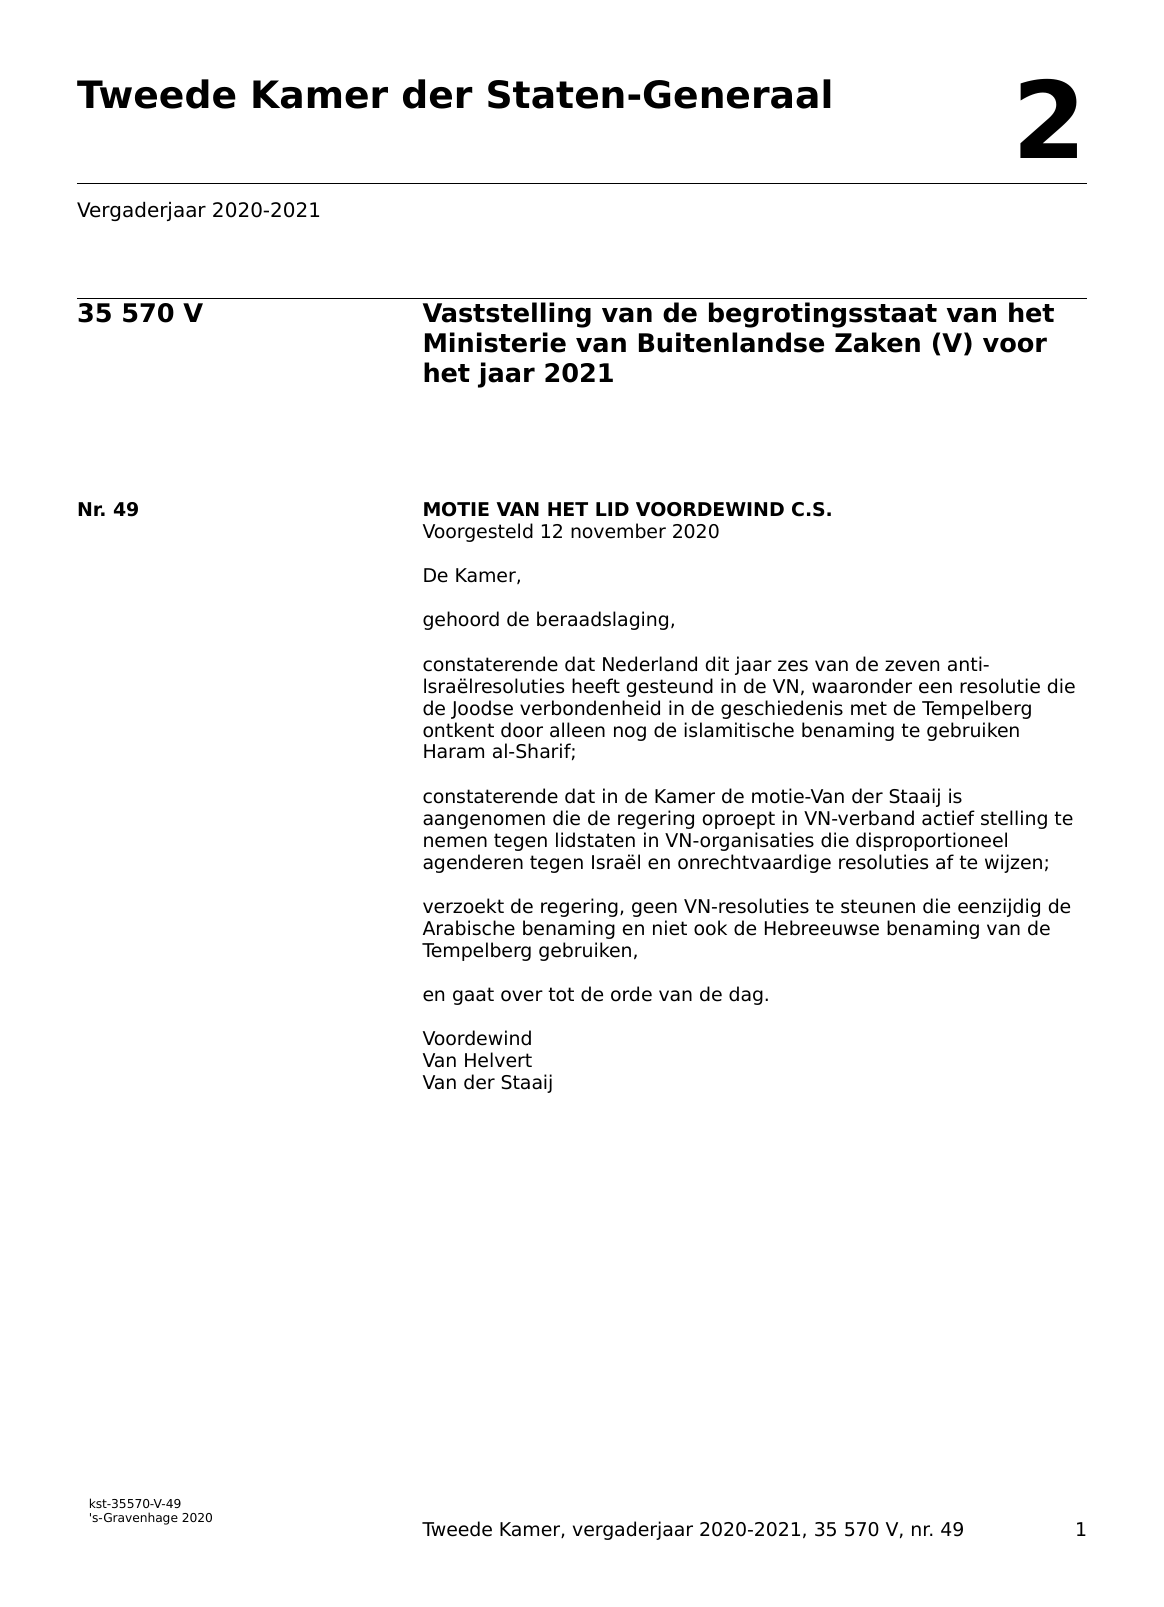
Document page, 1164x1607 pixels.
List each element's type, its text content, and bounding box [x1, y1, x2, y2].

table_cell Vergaderjaar 2020-2021 [77, 184, 1087, 298]
text Van Helvert [422, 1050, 1087, 1072]
text De Kamer, [422, 565, 1087, 587]
text constaterende dat Nederland dit jaar zes van de zeven anti-lsraëlresoluties heeft gesteund in de VN, waaronder een resolutie die de Joodse verbondenheid in de geschiedenis met de Tempelberg ontkent door alleen nog de islamitische benaming te gebruiken Haram al-Sharif; [422, 653, 1087, 763]
text Van der Staaij [422, 1072, 1087, 1094]
table_header 2 [886, 59, 1087, 183]
text Voorgesteld 12 november 2020 [422, 521, 1087, 543]
text en gaat over tot de orde van de dag. [422, 984, 1087, 1006]
text constaterende dat in de Kamer de motie-Van der Staaij is aangenomen die de regering oproept in VN-verband actief stelling te nemen tegen lidstaten in VN-organisaties die disproportioneel agenderen tegen Israël en onrechtvaardige resoluties af te wijzen; [422, 786, 1087, 873]
text Voordewind [422, 1028, 1087, 1050]
text verzoekt de regering, geen VN-resoluties te steunen die eenzijdig de Arabische benaming en niet ook de Hebreeuwse benaming van de Tempelberg gebruiken, [422, 896, 1087, 962]
text 's-Gravenhage 2020 [88, 1511, 323, 1525]
subtitle 35 570 V Vaststelling van de begrotingsstaat van het Ministerie van Buitenlandse Zaken (V) voor het jaar 2021 [77, 299, 1087, 388]
text gehoord de beraadslaging, [422, 609, 1087, 631]
table_header Tweede Kamer der Staten-Generaal [77, 59, 886, 183]
subtitle Nr. 49 MOTIE VAN HET LID VOORDEWIND C.S. [77, 499, 1087, 521]
text kst-35570-V-49 [88, 1497, 323, 1511]
